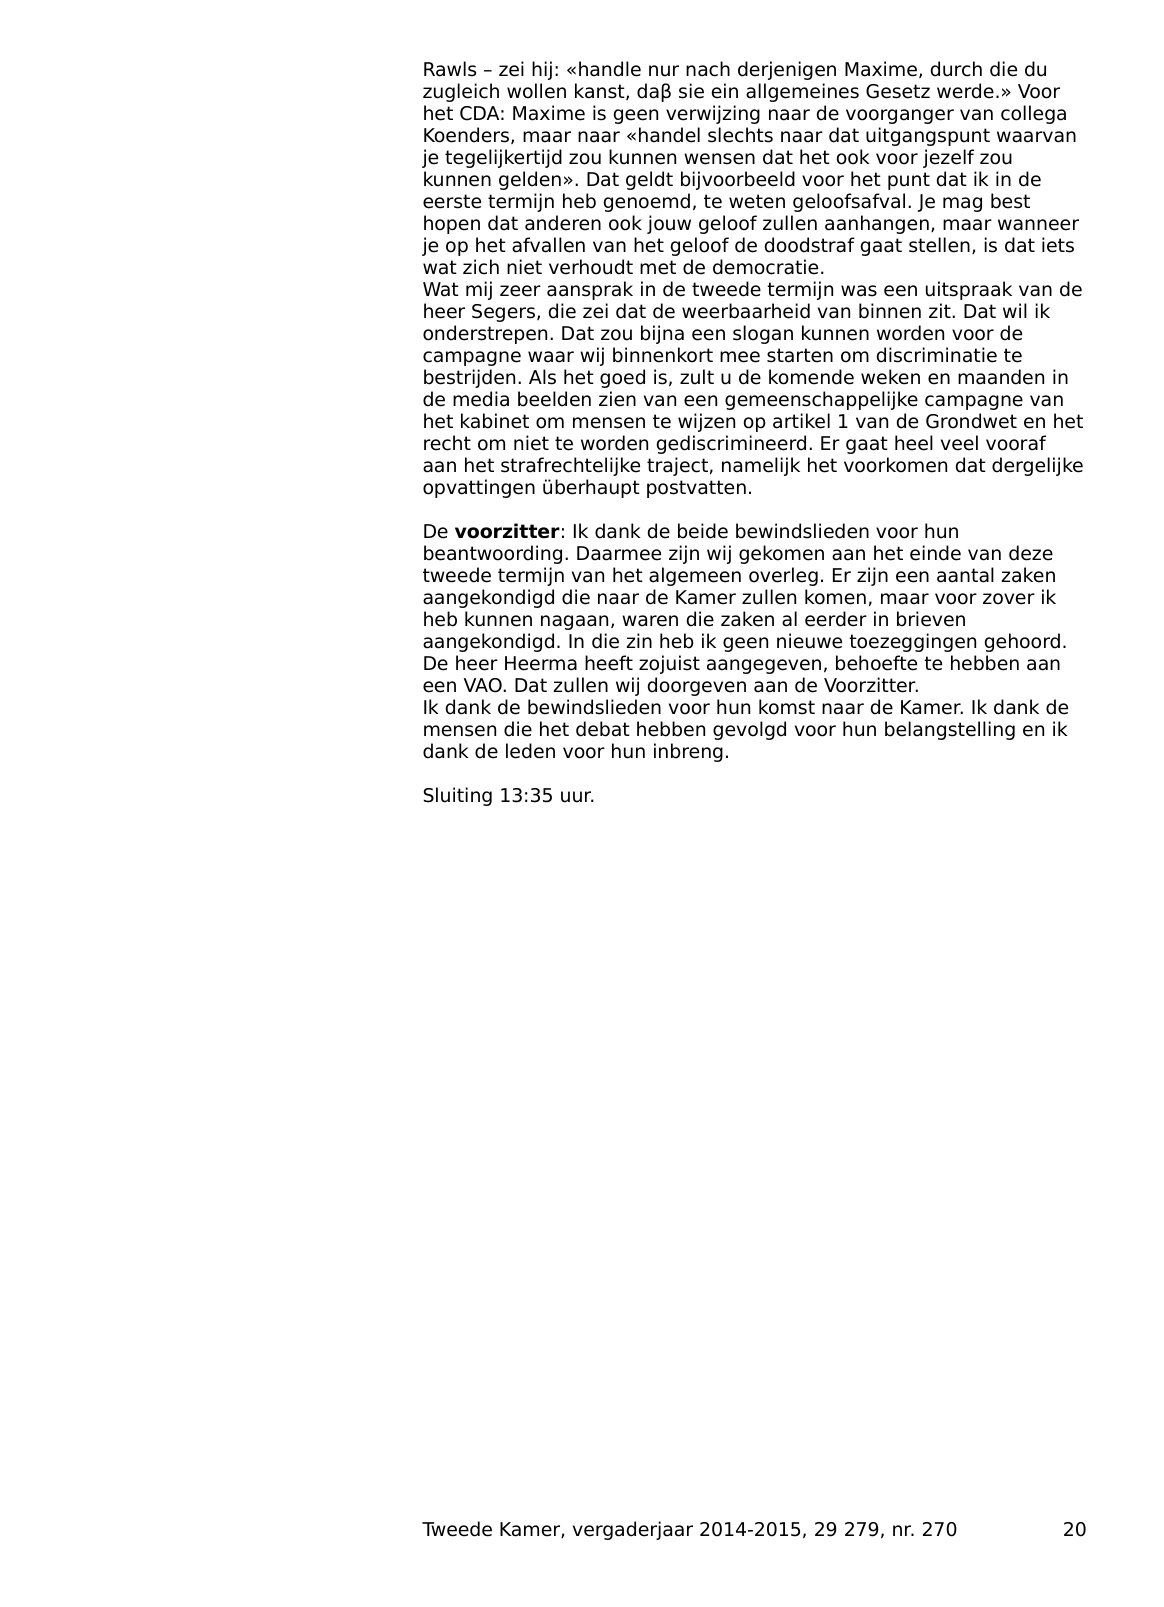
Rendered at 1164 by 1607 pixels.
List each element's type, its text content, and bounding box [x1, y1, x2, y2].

text De heer Heerma heeft zojuist aangegeven, behoefte te hebben aan een VAO. Dat zullen wij doorgeven aan de Voorzitter. [422, 653, 1087, 697]
text Ik dank de bewindslieden voor hun komst naar de Kamer. Ik dank de mensen die het debat hebben gevolgd voor hun belangstelling en ik dank de leden voor hun inbreng. [422, 697, 1087, 763]
text Sluiting 13:35 uur. [422, 785, 1087, 807]
text De voorzitter: Ik dank de beide bewindslieden voor hun beantwoording. Daarmee zijn wij gekomen aan het einde van deze tweede termijn van het algemeen overleg. Er zijn een aantal zaken aangekondigd die naar de Kamer zullen komen, maar voor zover ik heb kunnen nagaan, waren die zaken al eerder in brieven aangekondigd. In die zin heb ik geen nieuwe toezeggingen gehoord. [422, 521, 1087, 653]
text Wat mij zeer aansprak in de tweede termijn was een uitspraak van de heer Segers, die zei dat de weerbaarheid van binnen zit. Dat wil ik onderstrepen. Dat zou bijna een slogan kunnen worden voor de campagne waar wij binnenkort mee starten om discriminatie te bestrijden. Als het goed is, zult u de komende weken en maanden in de media beelden zien van een gemeenschappelijke campagne van het kabinet om mensen te wijzen op artikel 1 van de Grondwet en het recht om niet te worden gediscrimineerd. Er gaat heel veel vooraf aan het strafrechtelijke traject, namelijk het voorkomen dat dergelijke opvattingen überhaupt postvatten. [422, 279, 1087, 499]
text Rawls – zei hij: «handle nur nach derjenigen Maxime, durch die du zugleich wollen kanst, daβ sie ein allgemeines Gesetz werde.» Voor het CDA: Maxime is geen verwijzing naar de voorganger van collega Koenders, maar naar «handel slechts naar dat uitgangspunt waarvan je tegelijkertijd zou kunnen wensen dat het ook voor jezelf zou kunnen gelden». Dat geldt bijvoorbeeld voor het punt dat ik in de eerste termijn heb genoemd, te weten geloofsafval. Je mag best hopen dat anderen ook jouw geloof zullen aanhangen, maar wanneer je op het afvallen van het geloof de doodstraf gaat stellen, is dat iets wat zich niet verhoudt met de democratie. [422, 59, 1087, 279]
